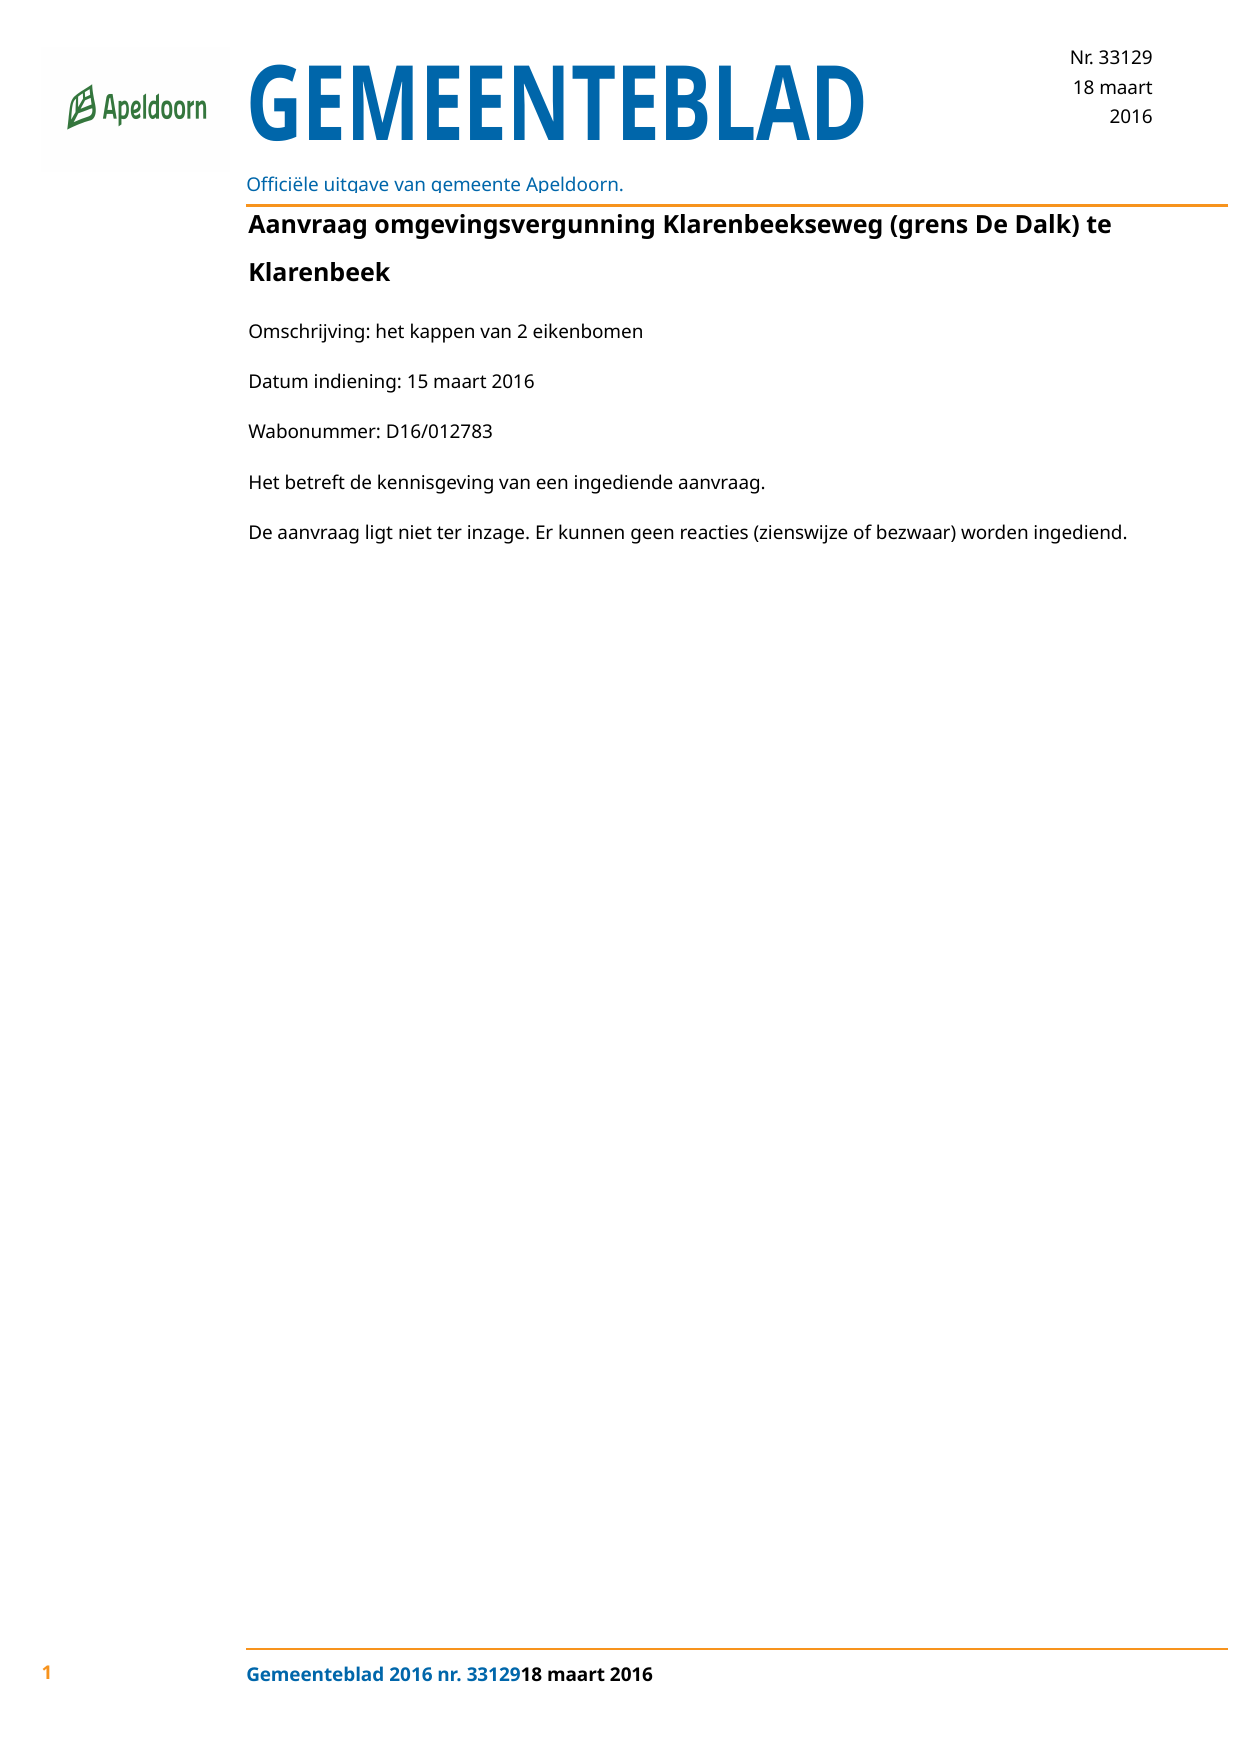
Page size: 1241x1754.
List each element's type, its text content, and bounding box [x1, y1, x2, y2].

text Het betreft de kennisgeving van een ingediende aanvraag. [248, 469, 1152, 495]
text De aanvraag ligt niet ter inzage. Er kunnen geen reacties (zienswijze of bezwaar) worden ingediend. [248, 519, 1152, 545]
picture [41, 47, 231, 172]
text Datum indiening: 15 maart 2016 [248, 368, 1152, 394]
text Aanvraag omgevingsvergunning Klarenbeekseweg (grens De Dalk) te Klarenbeek [248, 207, 1152, 288]
text Omschrijving: het kappen van 2 eikenbomen [248, 318, 1152, 344]
text Wabonummer: D16/012783 [248, 419, 1152, 444]
